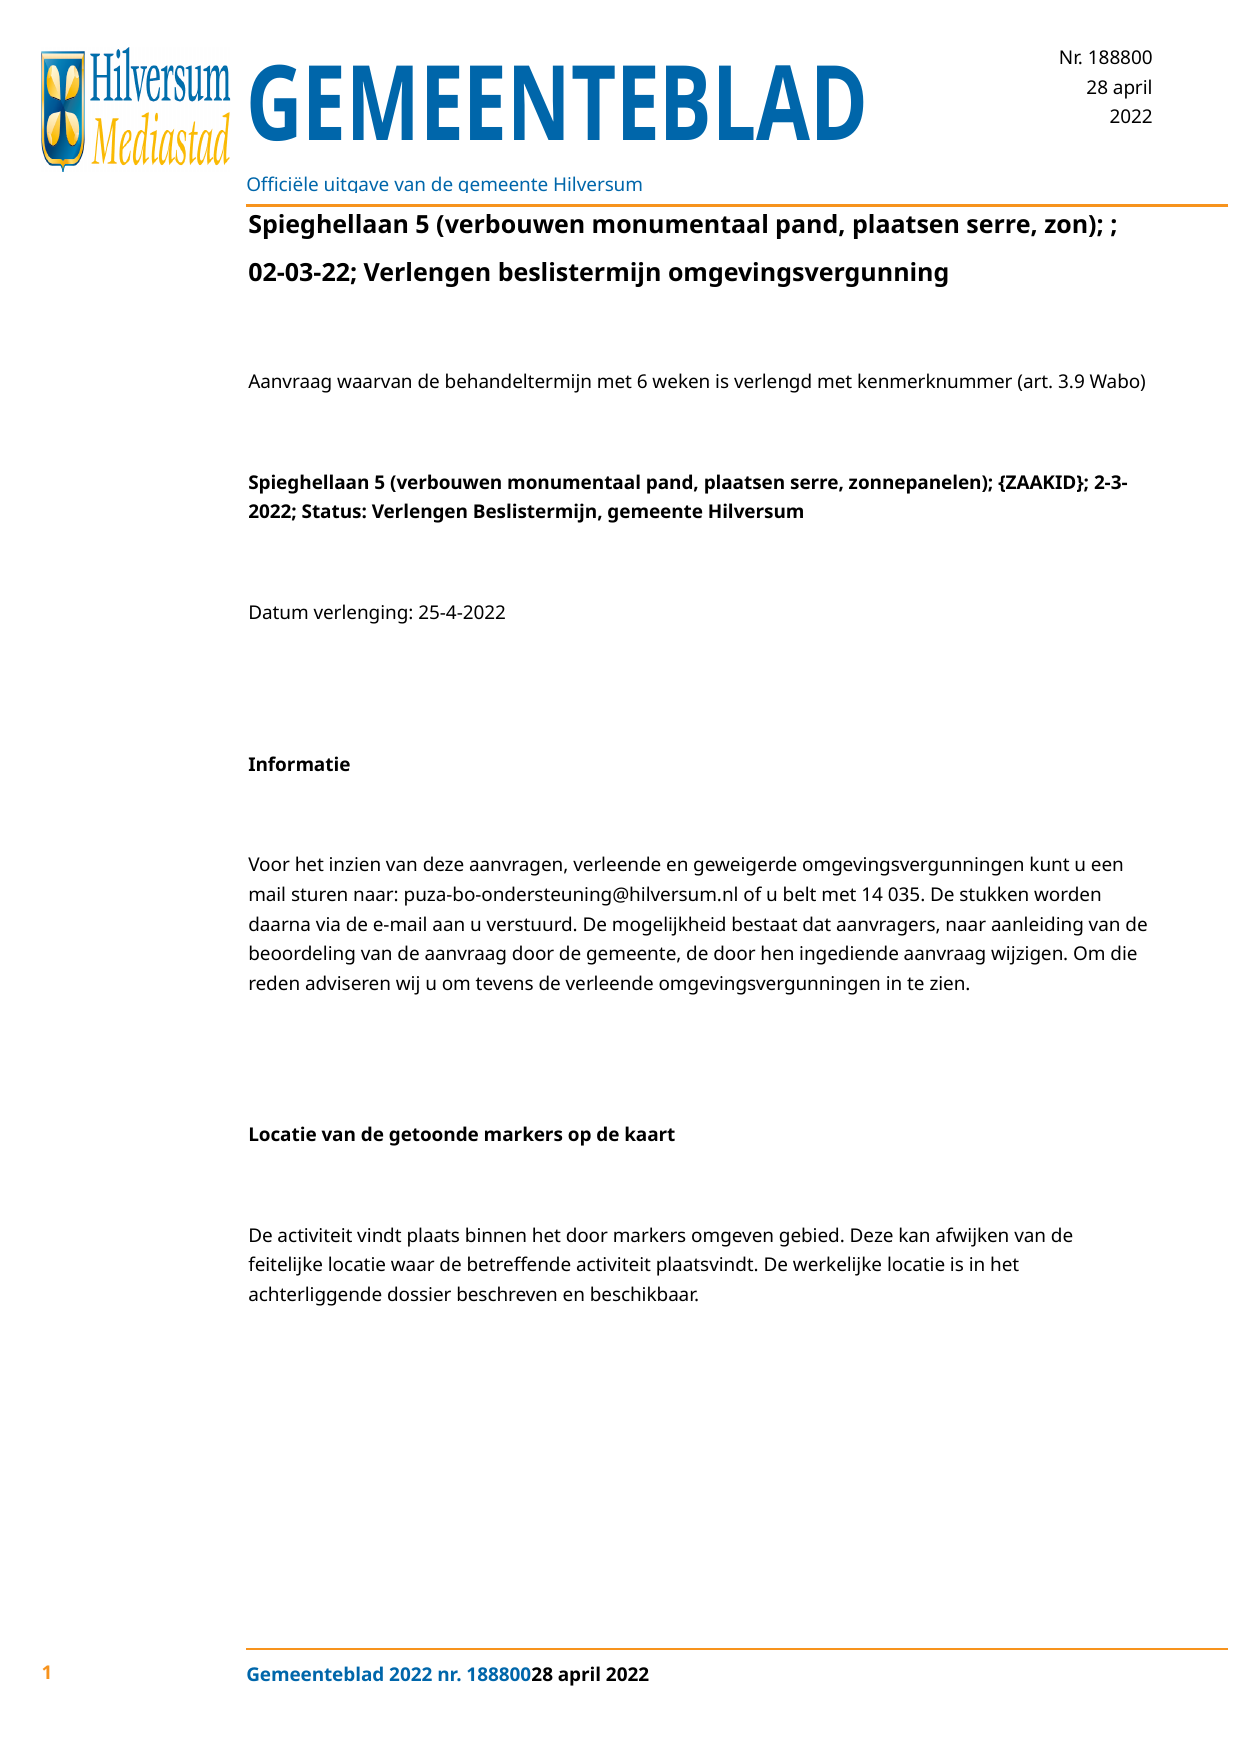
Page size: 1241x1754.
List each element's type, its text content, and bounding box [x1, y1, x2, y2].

text Informatie [248, 751, 1152, 777]
text Voor het inzien van deze aanvragen, verleende en geweigerde omgevingsvergunningen kunt u een mail sturen naar: puza-bo-ondersteuning@hilversum.nl of u belt met 14 035. De stukken worden daarna via de e-mail aan u verstuurd. De mogelijkheid bestaat dat aanvragers, naar aanleiding van de beoordeling van de aanvraag door de gemeente, de door hen ingediende aanvraag wijzigen. Om die reden adviseren wij u om tevens de verleende omgevingsvergunningen in te zien. [248, 852, 1152, 996]
picture [41, 47, 231, 172]
text Spieghellaan 5 (verbouwen monumentaal pand, plaatsen serre, zon); ; 02-03-22; Verlengen beslistermijn omgevingsvergunning [248, 207, 1152, 288]
text Locatie van de getoonde markers op de kaart [248, 1121, 1152, 1147]
text Datum verlenging: 25-4-2022 [248, 599, 1152, 625]
text Spieghellaan 5 (verbouwen monumentaal pand, plaatsen serre, zonnepanelen); {ZAAKID}; 2-3-2022; Status: Verlengen Beslistermijn, gemeente Hilversum [248, 469, 1152, 524]
text De activiteit vindt plaats binnen het door markers omgeven gebied. Deze kan afwijken van de feitelijke locatie waar de betreffende activiteit plaatsvindt. De werkelijke locatie is in het achterliggende dossier beschreven en beschikbaar. [248, 1222, 1152, 1307]
text Aanvraag waarvan de behandeltermijn met 6 weken is verlengd met kenmerknummer (art. 3.9 Wabo) [248, 368, 1152, 394]
